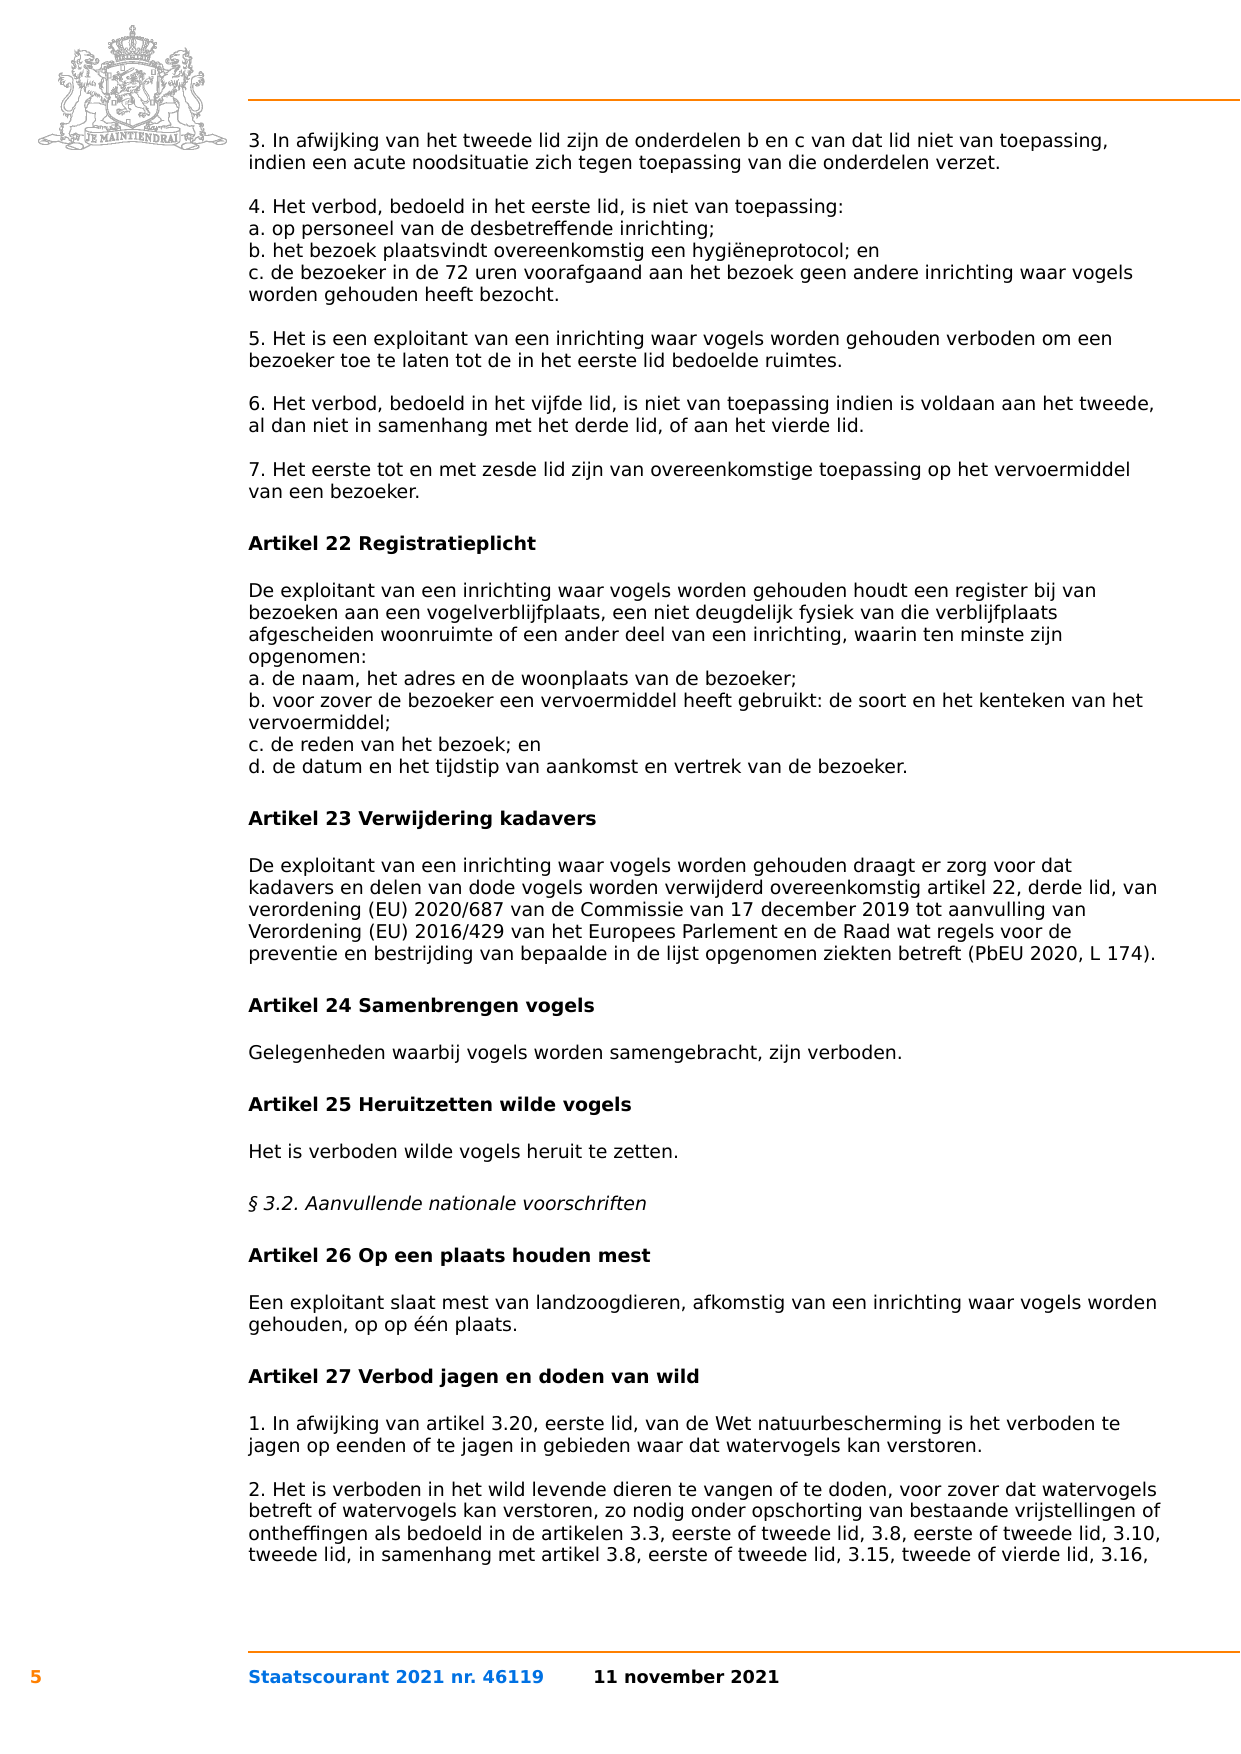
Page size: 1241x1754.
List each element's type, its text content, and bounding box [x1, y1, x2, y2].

subtitle Artikel 25 Heruitzetten wilde vogels [248, 1094, 1163, 1116]
text 6. Het verbod, bedoeld in het vijfde lid, is niet van toepassing indien is voldaan aan het tweede, al dan niet in samenhang met het derde lid, of aan het vierde lid. [248, 393, 1163, 437]
text Het is verboden wilde vogels heruit te zetten. [248, 1141, 1163, 1163]
text c. de bezoeker in de 72 uren voorafgaand aan het bezoek geen andere inrichting waar vogels worden gehouden heeft bezocht. [248, 262, 1163, 306]
text 5. Het is een exploitant van een inrichting waar vogels worden gehouden verboden om een bezoeker toe te laten tot de in het eerste lid bedoelde ruimtes. [248, 327, 1163, 371]
text De exploitant van een inrichting waar vogels worden gehouden draagt er zorg voor dat kadavers en delen van dode vogels worden verwijderd overeenkomstig artikel 22, derde lid, van verordening (EU) 2020/687 van de Commissie van 17 december 2019 tot aanvulling van Verordening (EU) 2016/429 van het Europees Parlement en de Raad wat regels voor de preventie en bestrijding van bepaalde in de lijst opgenomen ziekten betreft (PbEU 2020, L 174). [248, 855, 1163, 965]
subtitle Artikel 27 Verbod jagen en doden van wild [248, 1366, 1163, 1388]
picture [38, 25, 227, 150]
subtitle Artikel 22 Registratieplicht [248, 533, 1163, 555]
text 1. In afwijking van artikel 3.20, eerste lid, van de Wet natuurbescherming is het verboden te jagen op eenden of te jagen in gebieden waar dat watervogels kan verstoren. [248, 1413, 1163, 1457]
text a. op personeel van de desbetreffende inrichting; [248, 218, 1163, 240]
subtitle Artikel 23 Verwijdering kadavers [248, 808, 1163, 830]
subtitle § 3.2. Aanvullende nationale voorschriften [248, 1193, 1163, 1215]
text De exploitant van een inrichting waar vogels worden gehouden houdt een register bij van bezoeken aan een vogelverblijfplaats, een niet deugdelijk fysiek van die verblijfplaats afgescheiden woonruimte of een ander deel van een inrichting, waarin ten minste zijn opgenomen: [248, 580, 1163, 668]
subtitle Artikel 26 Op een plaats houden mest [248, 1245, 1163, 1267]
text 2. Het is verboden in het wild levende dieren te vangen of te doden, voor zover dat watervogels betreft of watervogels kan verstoren, zo nodig onder opschorting van bestaande vrijstellingen of ontheffingen als bedoeld in de artikelen 3.3, eerste of tweede lid, 3.8, eerste of tweede lid, 3.10, tweede lid, in samenhang met artikel 3.8, eerste of tweede lid, 3.15, tweede of vierde lid, 3.16, [248, 1478, 1163, 1566]
subtitle Artikel 24 Samenbrengen vogels [248, 995, 1163, 1017]
text 3. In afwijking van het tweede lid zijn de onderdelen b en c van dat lid niet van toepassing, indien een acute noodsituatie zich tegen toepassing van die onderdelen verzet. [248, 130, 1163, 174]
text b. het bezoek plaatsvindt overeenkomstig een hygiëneprotocol; en [248, 240, 1163, 262]
text d. de datum en het tijdstip van aankomst en vertrek van de bezoeker. [248, 756, 1163, 778]
text 4. Het verbod, bedoeld in het eerste lid, is niet van toepassing: [248, 196, 1163, 218]
text Een exploitant slaat mest van landzoogdieren, afkomstig van een inrichting waar vogels worden gehouden, op op één plaats. [248, 1292, 1163, 1336]
text Gelegenheden waarbij vogels worden samengebracht, zijn verboden. [248, 1042, 1163, 1064]
text c. de reden van het bezoek; en [248, 734, 1163, 756]
text b. voor zover de bezoeker een vervoermiddel heeft gebruikt: de soort en het kenteken van het vervoermiddel; [248, 690, 1163, 734]
text a. de naam, het adres en de woonplaats van de bezoeker; [248, 668, 1163, 690]
text 7. Het eerste tot en met zesde lid zijn van overeenkomstige toepassing op het vervoermiddel van een bezoeker. [248, 459, 1163, 503]
